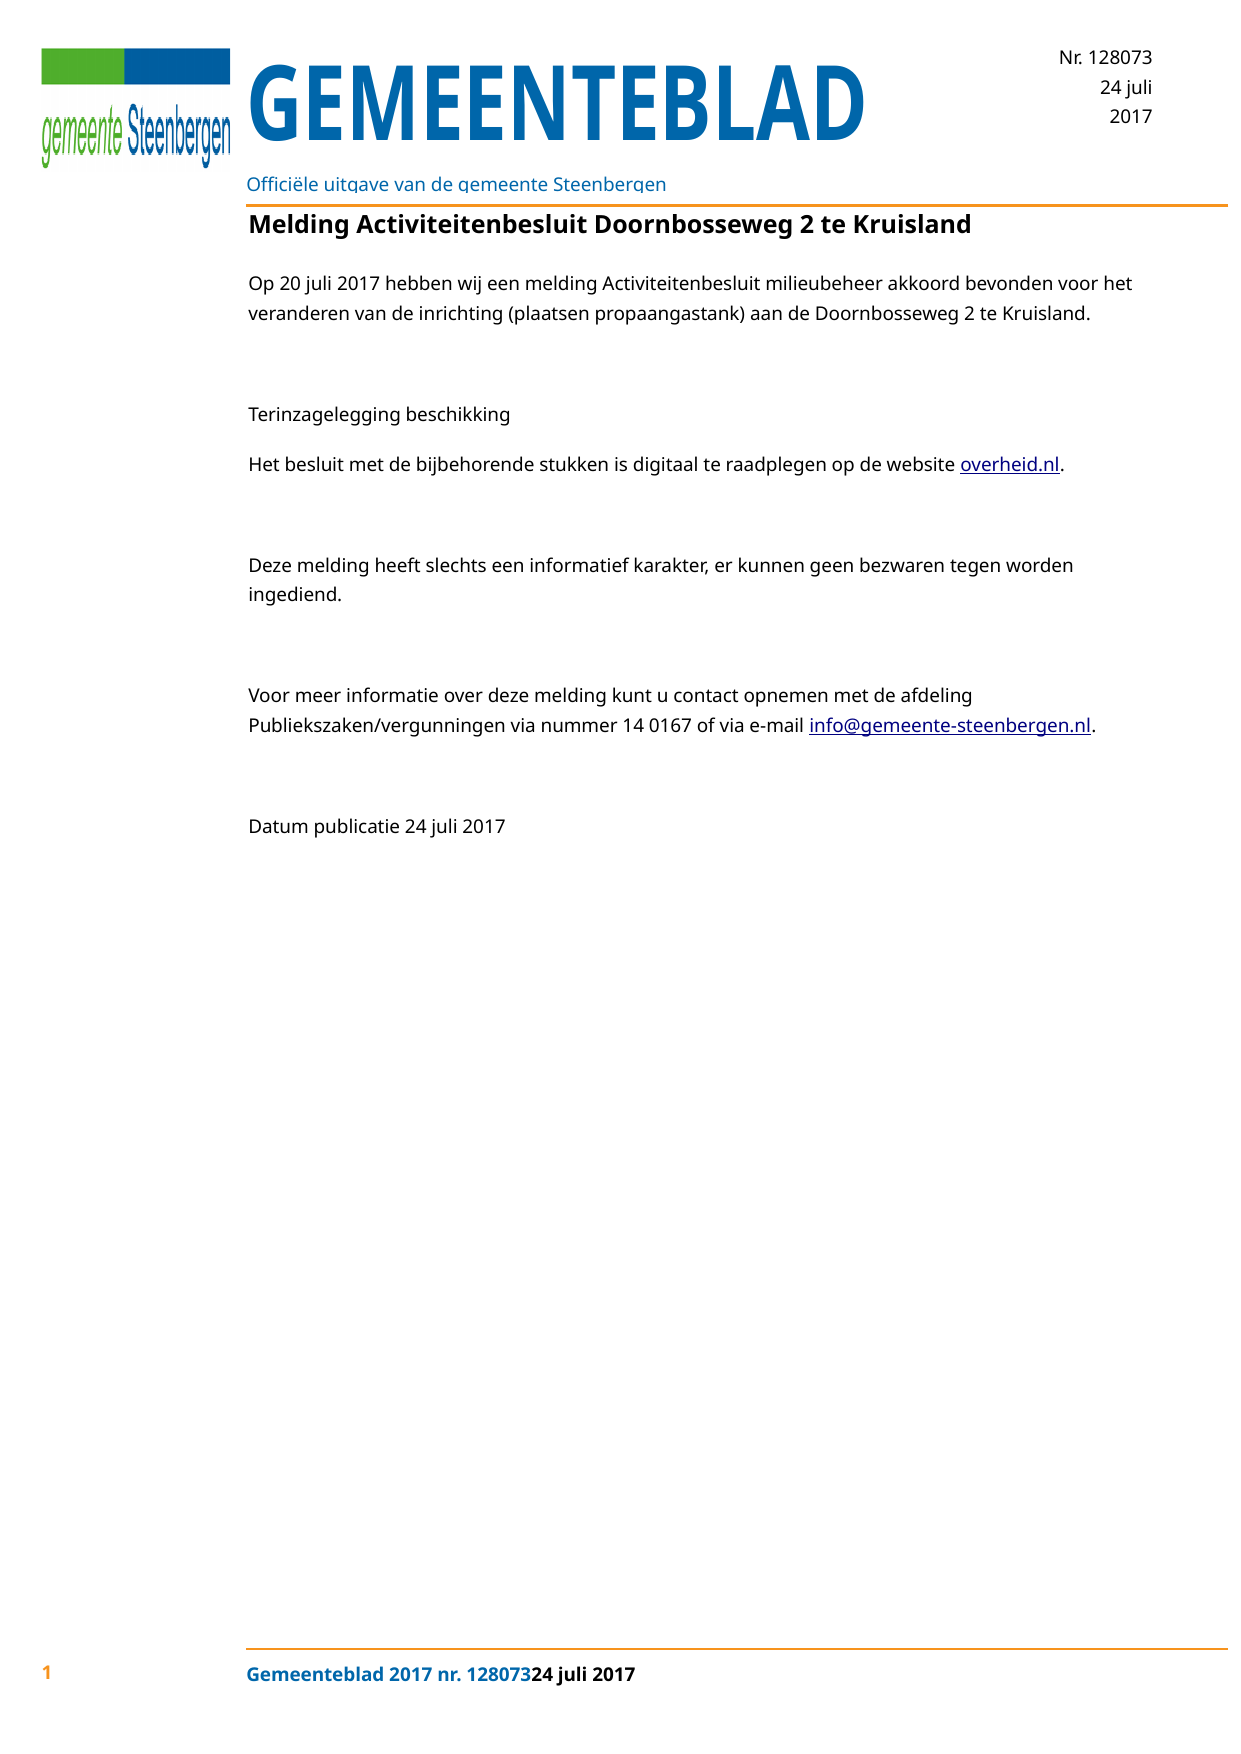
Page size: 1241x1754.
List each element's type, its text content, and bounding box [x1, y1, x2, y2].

text Voor meer informatie over deze melding kunt u contact opnemen met de afdeling Publiekszaken/vergunningen via nummer 14 0167 of via e-mail info@gemeente-steenbergen.nl. [248, 682, 1152, 738]
text Terinzagelegging beschikking [248, 401, 1152, 426]
text Datum publicatie 24 juli 2017 [248, 813, 1152, 838]
text Melding Activiteitenbesluit Doornbosseweg 2 te Kruisland [248, 207, 1152, 241]
picture [41, 47, 231, 172]
text Deze melding heeft slechts een informatief karakter, er kunnen geen bezwaren tegen worden ingediend. [248, 552, 1152, 607]
text Op 20 juli 2017 hebben wij een melding Activiteitenbesluit milieubeheer akkoord bevonden voor het veranderen van de inrichting (plaatsen propaangastank) aan de Doornbosseweg 2 te Kruisland. [248, 270, 1152, 326]
text Het besluit met de bijbehorende stukken is digitaal te raadplegen op de website overheid.nl. [248, 451, 1152, 477]
